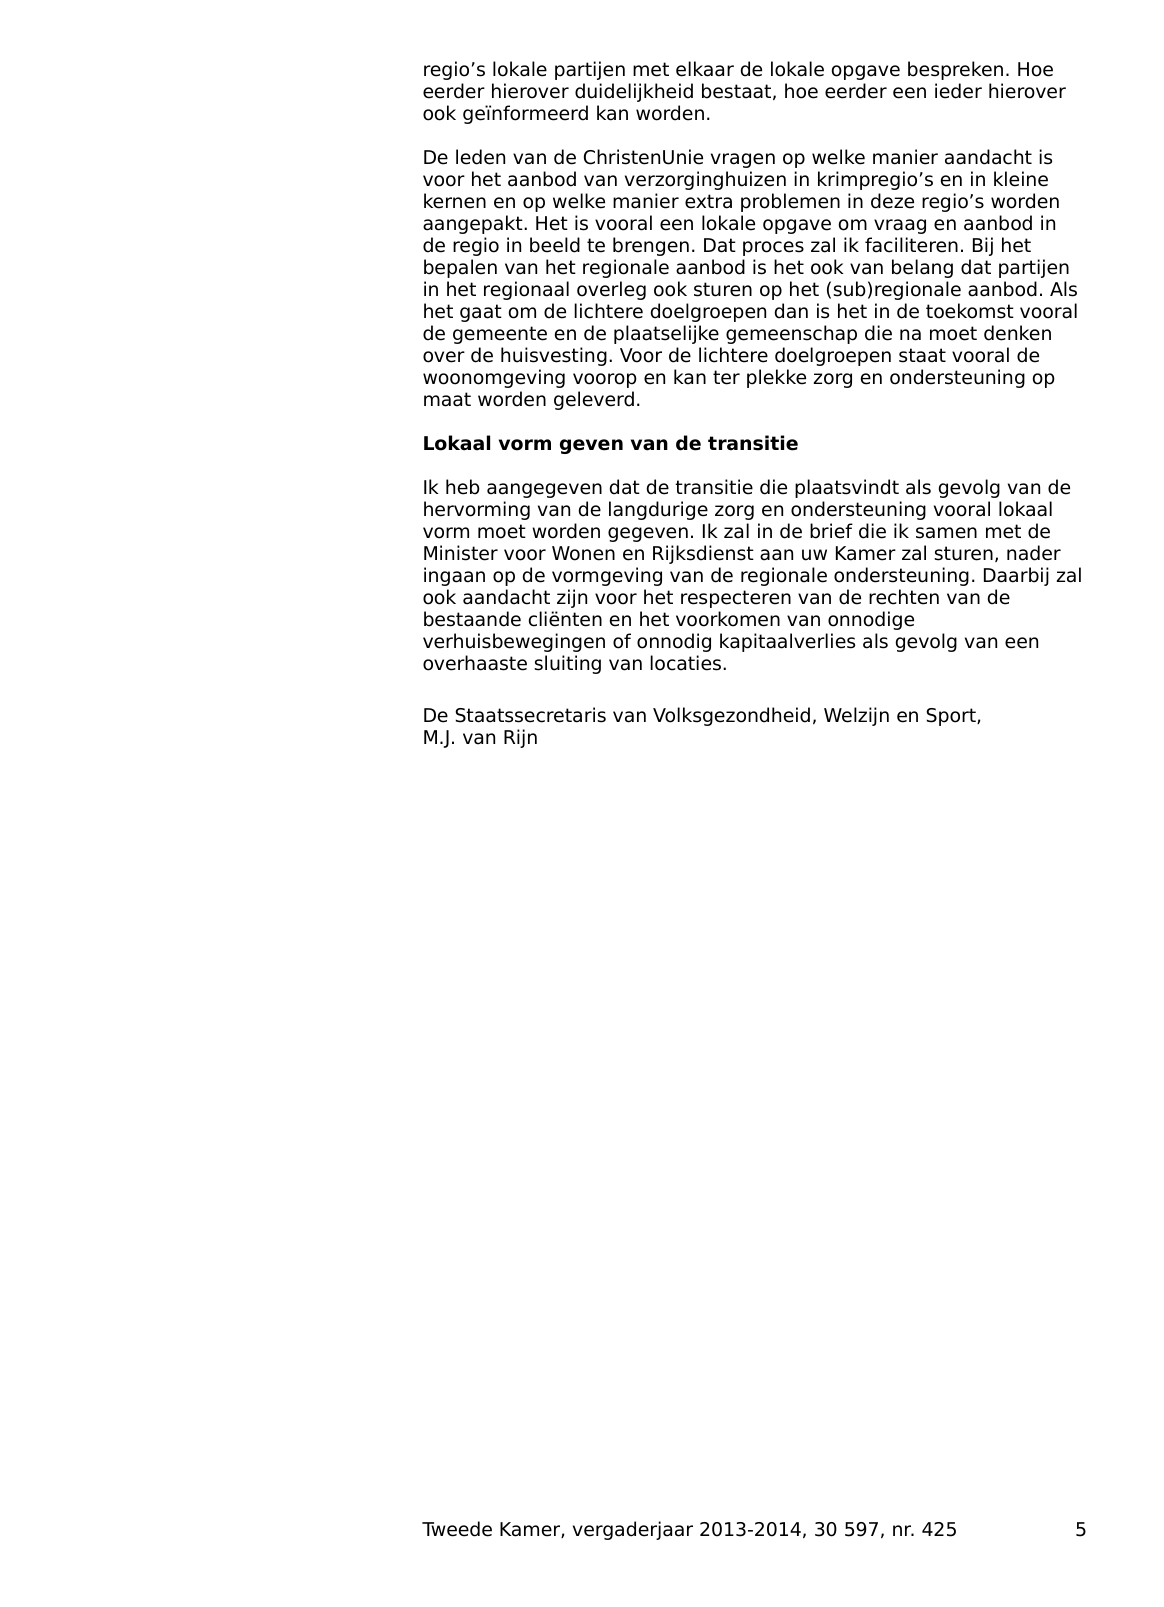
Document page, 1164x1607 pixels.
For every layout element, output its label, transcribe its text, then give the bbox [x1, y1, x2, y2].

text Ik heb aangegeven dat de transitie die plaatsvindt als gevolg van de hervorming van de langdurige zorg en ondersteuning vooral lokaal vorm moet worden gegeven. Ik zal in de brief die ik samen met de Minister voor Wonen en Rijksdienst aan uw Kamer zal sturen, nader ingaan op de vormgeving van de regionale ondersteuning. Daarbij zal ook aandacht zijn voor het respecteren van de rechten van de bestaande cliënten en het voorkomen van onnodige verhuisbewegingen of onnodig kapitaalverlies als gevolg van een overhaaste sluiting van locaties. [422, 477, 1087, 675]
text regio’s lokale partijen met elkaar de lokale opgave bespreken. Hoe eerder hierover duidelijkheid bestaat, hoe eerder een ieder hierover ook geïnformeerd kan worden. [422, 59, 1087, 125]
subtitle Lokaal vorm geven van de transitie [422, 433, 1087, 455]
text De leden van de ChristenUnie vragen op welke manier aandacht is voor het aanbod van verzorginghuizen in krimpregio’s en in kleine kernen en op welke manier extra problemen in deze regio’s worden aangepakt. Het is vooral een lokale opgave om vraag en aanbod in de regio in beeld te brengen. Dat proces zal ik faciliteren. Bij het bepalen van het regionale aanbod is het ook van belang dat partijen in het regionaal overleg ook sturen op het (sub)regionale aanbod. Als het gaat om de lichtere doelgroepen dan is het in de toekomst vooral de gemeente en de plaatselijke gemeenschap die na moet denken over de huisvesting. Voor de lichtere doelgroepen staat vooral de woonomgeving voorop en kan ter plekke zorg en ondersteuning op maat worden geleverd. [422, 147, 1087, 411]
text De Staatssecretaris van Volksgezondheid, Welzijn en Sport, M.J. van Rijn [422, 705, 1087, 749]
